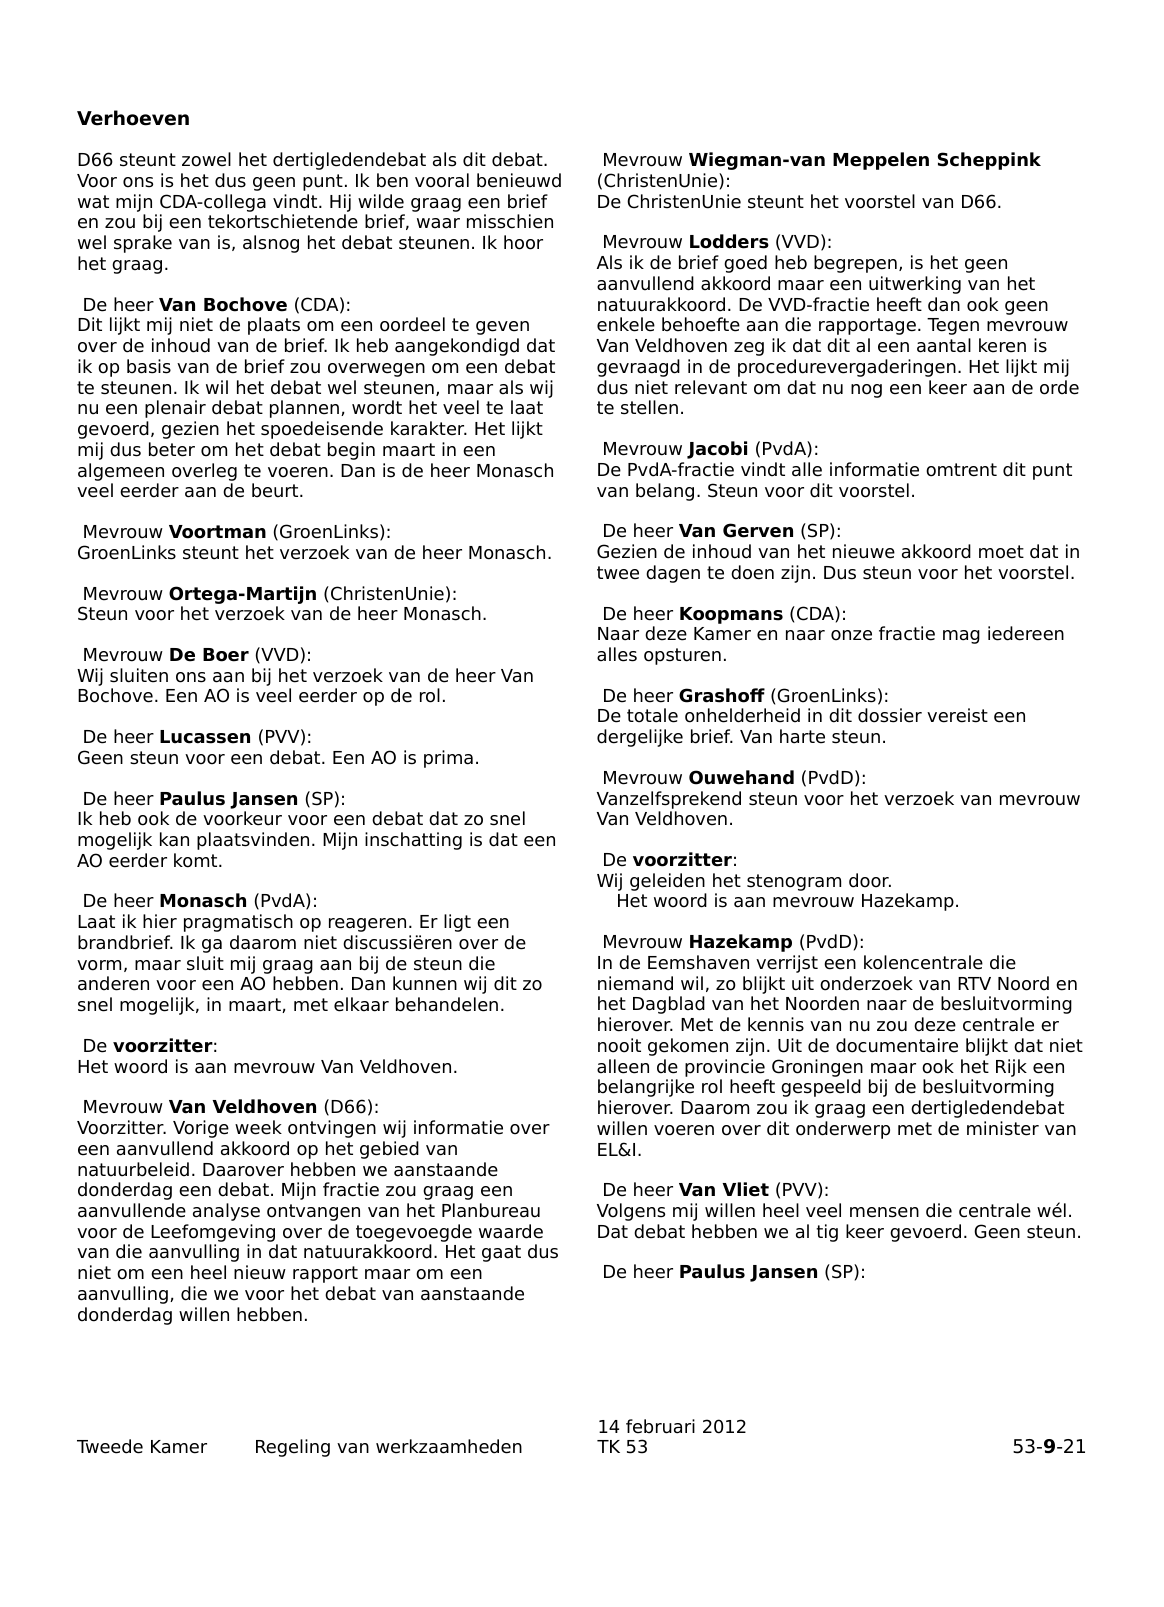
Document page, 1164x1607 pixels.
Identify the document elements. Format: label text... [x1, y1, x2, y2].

text De heer Van Bochove (CDA): [77, 294, 567, 315]
text De voorzitter: [77, 1036, 567, 1056]
text Mevrouw Ortega-Martijn (ChristenUnie): [77, 583, 567, 604]
text Mevrouw Wiegman-van Meppelen Scheppink (ChristenUnie): [596, 150, 1087, 192]
text De heer Grashoff (GroenLinks): [596, 686, 1087, 706]
text Dit lijkt mij niet de plaats om een oordeel te geven over de inhoud van de brief. Ik heb aangekondigd dat ik op basis van de brief zou overwegen om een debat te steunen. Ik wil het debat wel steunen, maar als wij nu een plenair debat plannen, wordt het veel te laat gevoerd, gezien het spoedeisende karakter. Het lijkt mij dus beter om het debat begin maart in een algemeen overleg te voeren. Dan is de heer Monasch veel eerder aan de beurt. [77, 315, 567, 502]
text De heer Monasch (PvdA): [77, 891, 567, 912]
text Het woord is aan mevrouw Van Veldhoven. [77, 1056, 567, 1077]
text De heer Lucassen (PVV): [77, 727, 567, 748]
text In de Eemshaven verrijst een kolencentrale die niemand wil, zo blijkt uit onderzoek van RTV Noord en het Dagblad van het Noorden naar de besluitvorming hierover. Met de kennis van nu zou deze centrale er nooit gekomen zijn. Uit de documentaire blijkt dat niet alleen de provincie Groningen maar ook het Rijk een belangrijke rol heeft gespeeld bij de besluitvorming hierover. Daarom zou ik graag een dertigledendebat willen voeren over dit onderwerp met de minister van EL&I. [596, 953, 1087, 1160]
text Steun voor het verzoek van de heer Monasch. [77, 604, 567, 625]
text Mevrouw De Boer (VVD): [77, 645, 567, 666]
text Wij sluiten ons aan bij het verzoek van de heer Van Bochove. Een AO is veel eerder op de rol. [77, 666, 567, 707]
text De heer Van Vliet (PVV): [596, 1180, 1087, 1201]
text Gezien de inhoud van het nieuwe akkoord moet dat in twee dagen te doen zijn. Dus steun voor het voorstel. [596, 542, 1087, 583]
text De heer Koopmans (CDA): [596, 603, 1087, 624]
text Ik heb ook de voorkeur voor een debat dat zo snel mogelijk kan plaatsvinden. Mijn inschatting is dat een AO eerder komt. [77, 809, 567, 871]
text De heer Paulus Jansen (SP): [596, 1262, 1087, 1283]
text Mevrouw Van Veldhoven (D66): [77, 1097, 567, 1118]
text Voorzitter. Vorige week ontvingen wij informatie over een aanvullend akkoord op het gebied van natuurbeleid. Daarover hebben we aanstaande donderdag een debat. Mijn fractie zou graag een aanvullende analyse ontvangen van het Planbureau voor de Leefomgeving over de toegevoegde waarde van die aanvulling in dat natuurakkoord. Het gaat dus niet om een heel nieuw rapport maar om een aanvulling, die we voor het debat van aanstaande donderdag willen hebben. [77, 1118, 567, 1325]
text De ChristenUnie steunt het voorstel van D66. [596, 192, 1087, 212]
text De heer Paulus Jansen (SP): [77, 788, 567, 809]
text Volgens mij willen heel veel mensen die centrale wél. Dat debat hebben we al tig keer gevoerd. Geen steun. [596, 1201, 1087, 1242]
text D66 steunt zowel het dertigledendebat als dit debat. Voor ons is het dus geen punt. Ik ben vooral benieuwd wat mijn CDA-collega vindt. Hij wilde graag een brief en zou bij een tekortschietende brief, waar misschien wel sprake van is, alsnog het debat steunen. Ik hoor het graag. [77, 150, 567, 274]
text De PvdA-fractie vindt alle informatie omtrent dit punt van belang. Steun voor dit voorstel. [596, 460, 1087, 501]
text De voorzitter: [596, 850, 1087, 871]
text Mevrouw Ouwehand (PvdD): [596, 768, 1087, 788]
text Mevrouw Hazekamp (PvdD): [596, 932, 1087, 953]
text De heer Van Gerven (SP): [596, 521, 1087, 542]
text Mevrouw Voortman (GroenLinks): [77, 522, 567, 543]
text Naar deze Kamer en naar onze fractie mag iedereen alles opsturen. [596, 624, 1087, 666]
text Als ik de brief goed heb begrepen, is het geen aanvullend akkoord maar een uitwerking van het natuurakkoord. De VVD-fractie heeft dan ook geen enkele behoefte aan die rapportage. Tegen mevrouw Van Veldhoven zeg ik dat dit al een aantal keren is gevraagd in de procedurevergaderingen. Het lijkt mij dus niet relevant om dat nu nog een keer aan de orde te stellen. [596, 253, 1087, 419]
text De totale onhelderheid in dit dossier vereist een dergelijke brief. Van harte steun. [596, 706, 1087, 748]
text Wij geleiden het stenogram door. [596, 871, 1087, 891]
text Geen steun voor een debat. Een AO is prima. [77, 748, 567, 768]
text GroenLinks steunt het verzoek van de heer Monasch. [77, 543, 567, 563]
text Laat ik hier pragmatisch op reageren. Er ligt een brandbrief. Ik ga daarom niet discussiëren over de vorm, maar sluit mij graag aan bij de steun die anderen voor een AO hebben. Dan kunnen wij dit zo snel mogelijk, in maart, met elkaar behandelen. [77, 912, 567, 1016]
text Mevrouw Lodders (VVD): [596, 232, 1087, 253]
text Vanzelfsprekend steun voor het verzoek van mevrouw Van Veldhoven. [596, 788, 1087, 830]
text Het woord is aan mevrouw Hazekamp. [596, 891, 1087, 912]
text Mevrouw Jacobi (PvdA): [596, 439, 1087, 460]
